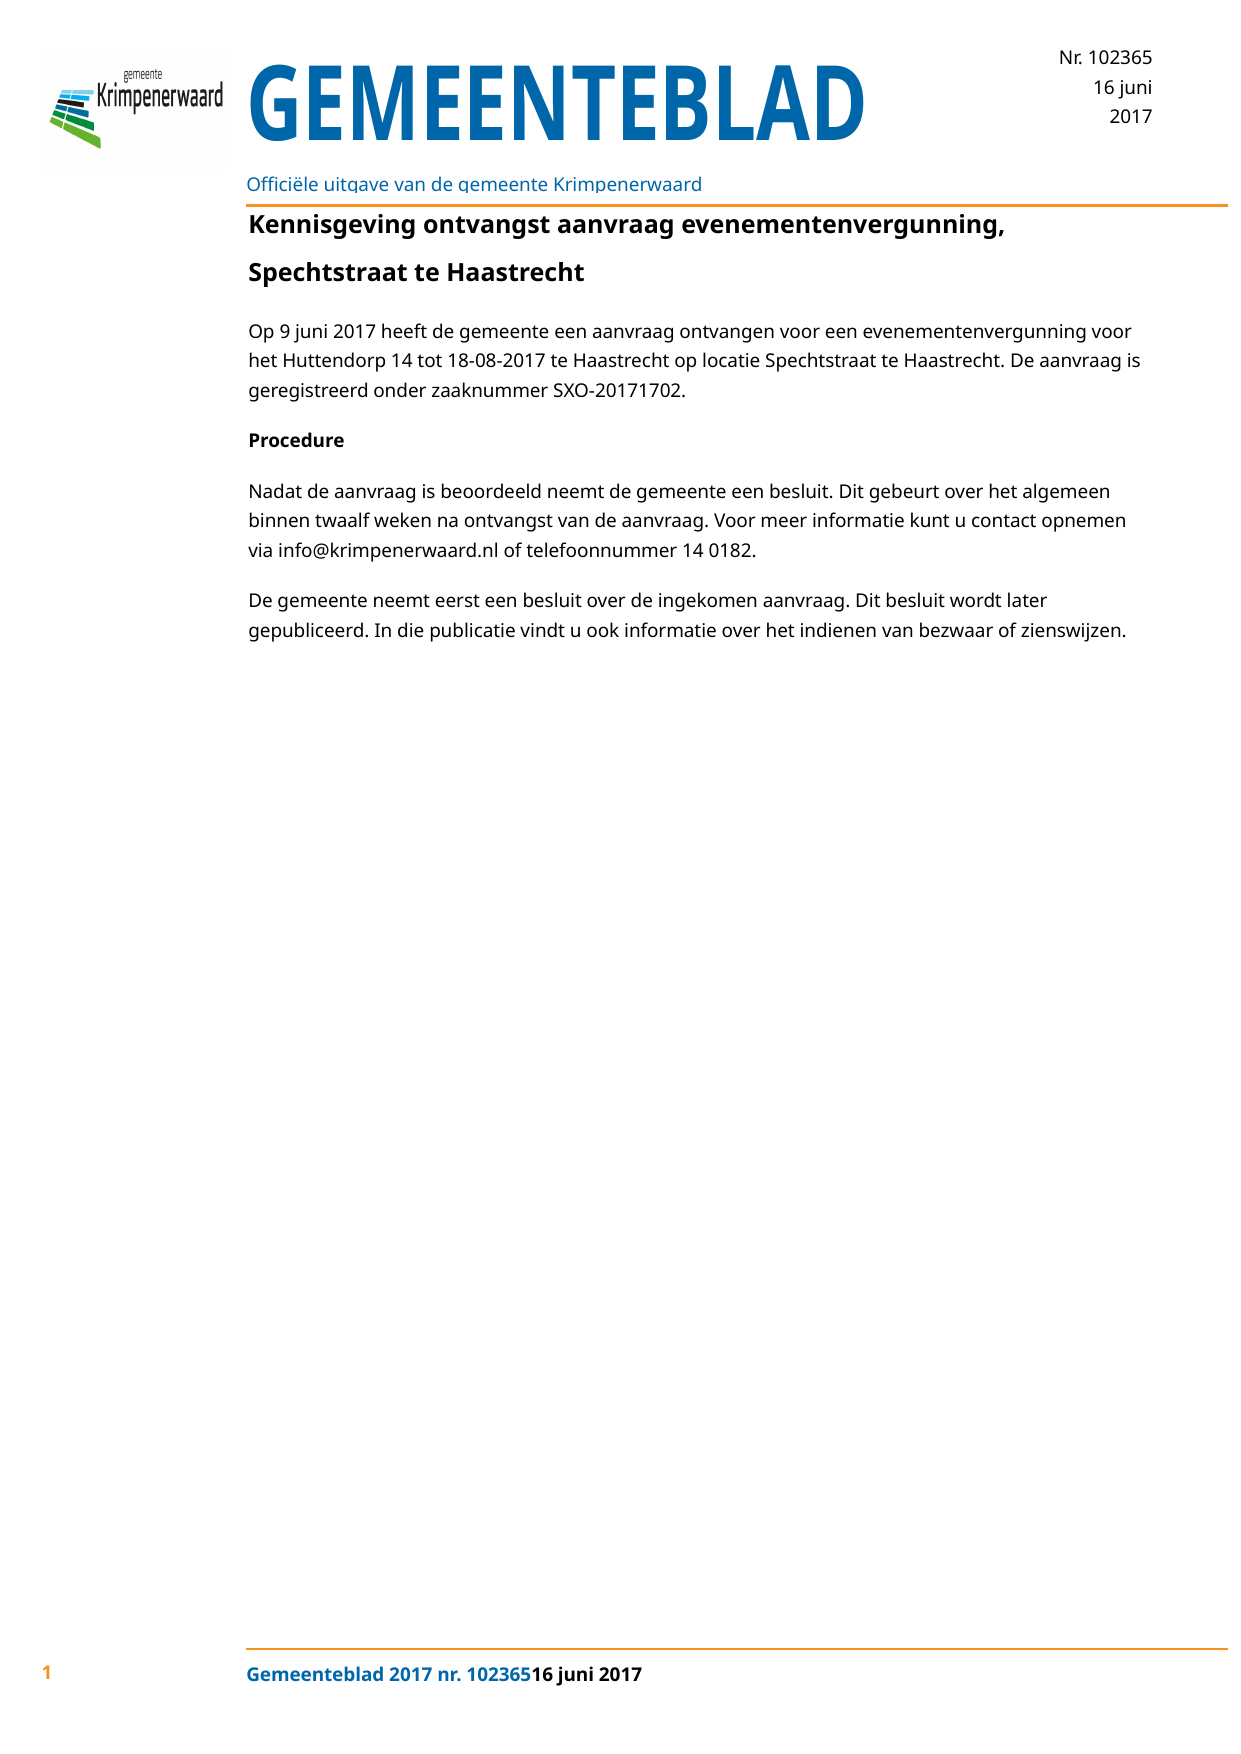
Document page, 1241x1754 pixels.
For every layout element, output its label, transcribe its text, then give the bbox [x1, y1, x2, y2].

text De gemeente neemt eerst een besluit over de ingekomen aanvraag. Dit besluit wordt later gepubliceerd. In die publicatie vindt u ook informatie over het indienen van bezwaar of zienswijzen. [248, 587, 1152, 643]
text Procedure [248, 427, 1152, 453]
text Nadat de aanvraag is beoordeeld neemt de gemeente een besluit. Dit gebeurt over het algemeen binnen twaalf weken na ontvangst van de aanvraag. Voor meer informatie kunt u contact opnemen via info@krimpenerwaard.nl of telefoonnummer 14 0182. [248, 478, 1152, 563]
text Kennisgeving ontvangst aanvraag evenementenvergunning, Spechtstraat te Haastrecht [248, 207, 1152, 288]
text Op 9 juni 2017 heeft de gemeente een aanvraag ontvangen voor een evenementenvergunning voor het Huttendorp 14 tot 18-08-2017 te Haastrecht op locatie Spechtstraat te Haastrecht. De aanvraag is geregistreerd onder zaaknummer SXO-20171702. [248, 318, 1152, 403]
picture [41, 47, 231, 172]
